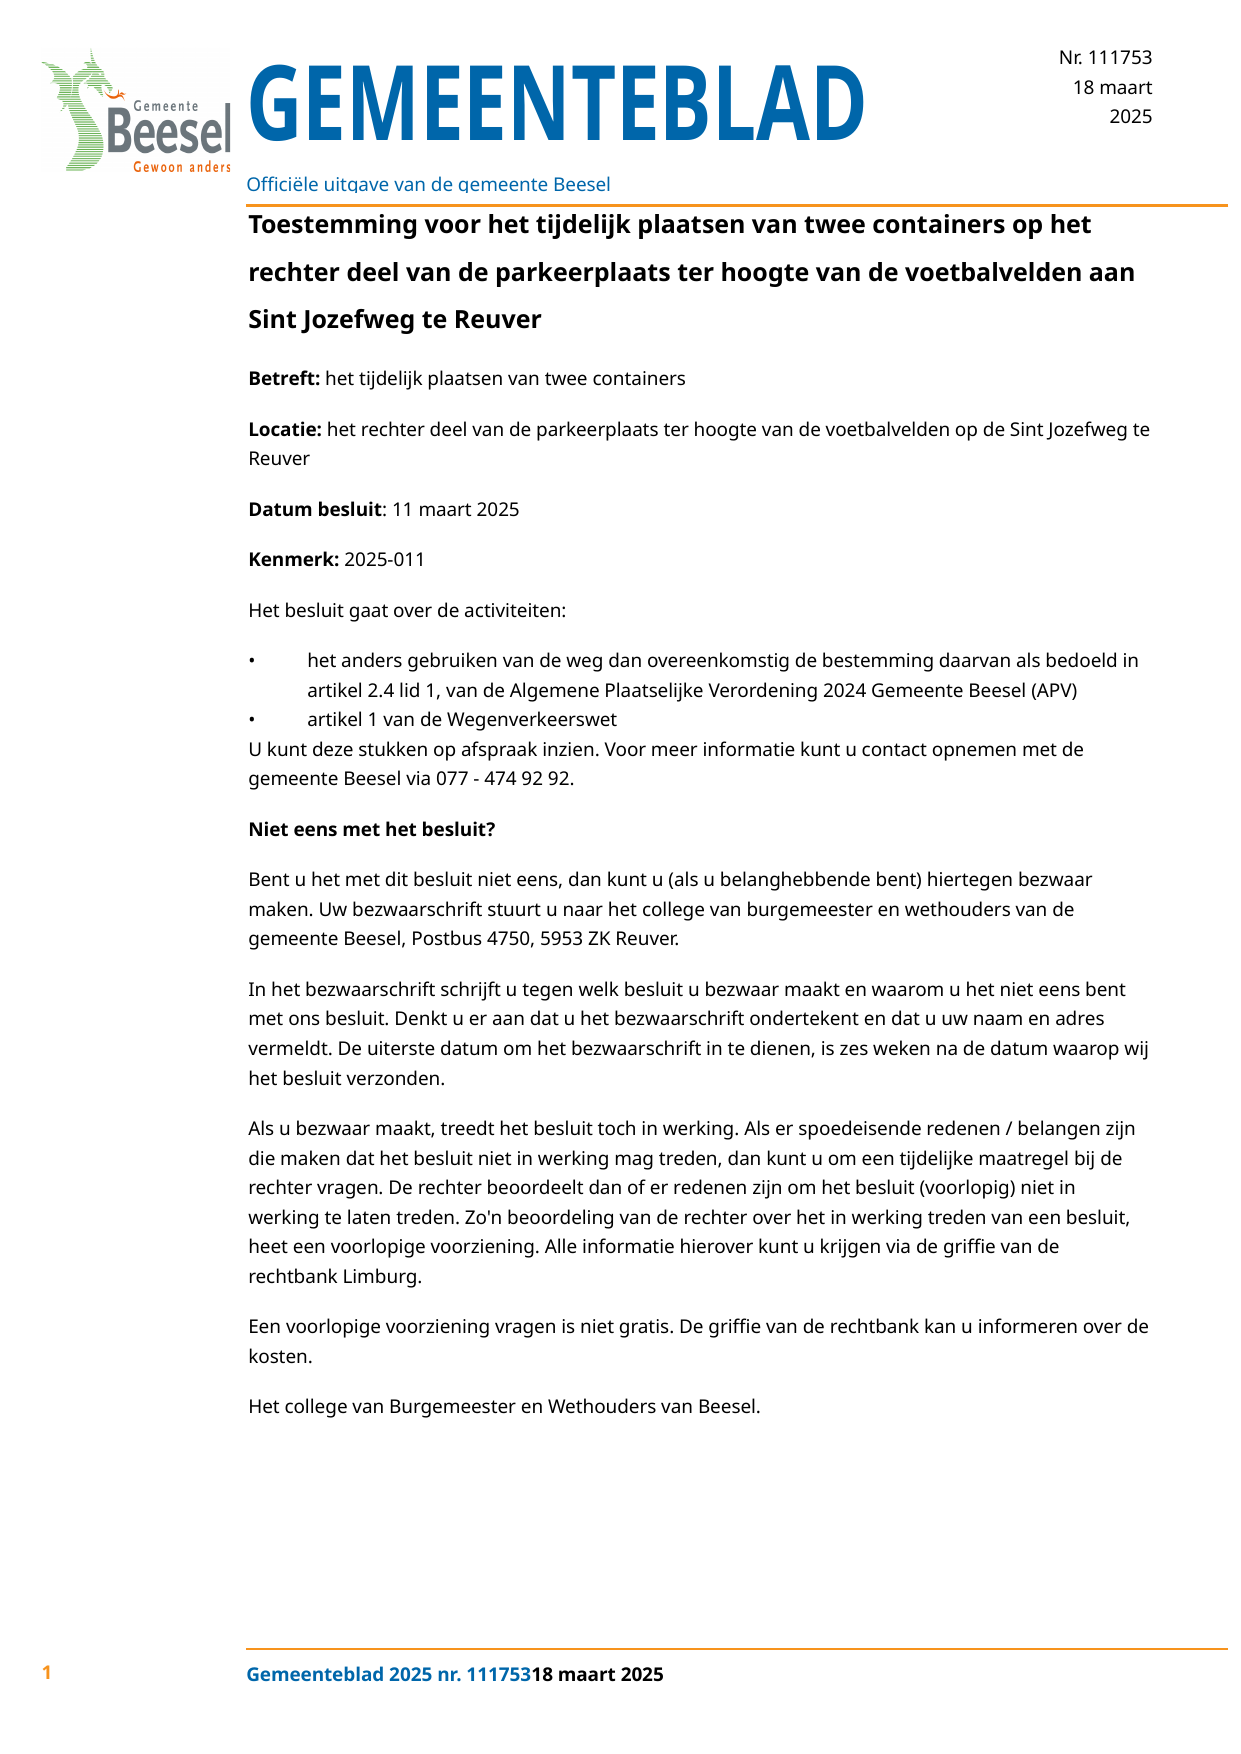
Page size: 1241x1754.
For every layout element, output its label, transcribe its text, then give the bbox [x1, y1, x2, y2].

text Een voorlopige voorziening vragen is niet gratis. De griffie van de rechtbank kan u informeren over de kosten. [248, 1313, 1152, 1369]
text U kunt deze stukken op afspraak inzien. Voor meer informatie kunt u contact opnemen met de gemeente Beesel via 077 - 474 92 92. [248, 736, 1152, 791]
text Locatie: het rechter deel van de parkeerplaats ter hoogte van de voetbalvelden op de Sint Jozefweg te Reuver [248, 416, 1152, 471]
list artikel 1 van de Wegenverkeerswet [248, 706, 1152, 732]
text Kenmerk: 2025-011 [248, 546, 1152, 572]
text Als u bezwaar maakt, treedt het besluit toch in werking. Als er spoedeisende redenen / belangen zijn die maken dat het besluit niet in werking mag treden, dan kunt u om een tijdelijke maatregel bij de rechter vragen. De rechter beoordeelt dan of er redenen zijn om het besluit (voorlopig) niet in werking te laten treden. Zo'n beoordeling van de rechter over het in werking treden van een besluit, heet een voorlopige voorziening. Alle informatie hierover kunt u krijgen via de griffie van de rechtbank Limburg. [248, 1115, 1152, 1289]
text Bent u het met dit besluit niet eens, dan kunt u (als u belanghebbende bent) hiertegen bezwaar maken. Uw bezwaarschrift stuurt u naar het college van burgemeester en wethouders van de gemeente Beesel, Postbus 4750, 5953 ZK Reuver. [248, 866, 1152, 951]
text In het bezwaarschrift schrijft u tegen welk besluit u bezwaar maakt en waarom u het niet eens bent met ons besluit. Denkt u er aan dat u het bezwaarschrift ondertekent en dat u uw naam en adres vermeldt. De uiterste datum om het bezwaarschrift in te dienen, is zes weken na de datum waarop wij het besluit verzonden. [248, 976, 1152, 1090]
text Toestemming voor het tijdelijk plaatsen van twee containers op het rechter deel van de parkeerplaats ter hoogte van de voetbalvelden aan Sint Jozefweg te Reuver [248, 207, 1152, 336]
text Het college van Burgemeester en Wethouders van Beesel. [248, 1393, 1152, 1419]
text Betreft: het tijdelijk plaatsen van twee containers [248, 366, 1152, 391]
text Het besluit gaat over de activiteiten: [248, 597, 1152, 622]
picture [41, 47, 231, 172]
text Datum besluit: 11 maart 2025 [248, 496, 1152, 522]
list het anders gebruiken van de weg dan overeenkomstig de bestemming daarvan als bedoeld in artikel 2.4 lid 1, van de Algemene Plaatselijke Verordening 2024 Gemeente Beesel (APV) [248, 647, 1152, 702]
text Niet eens met het besluit? [248, 816, 1152, 842]
